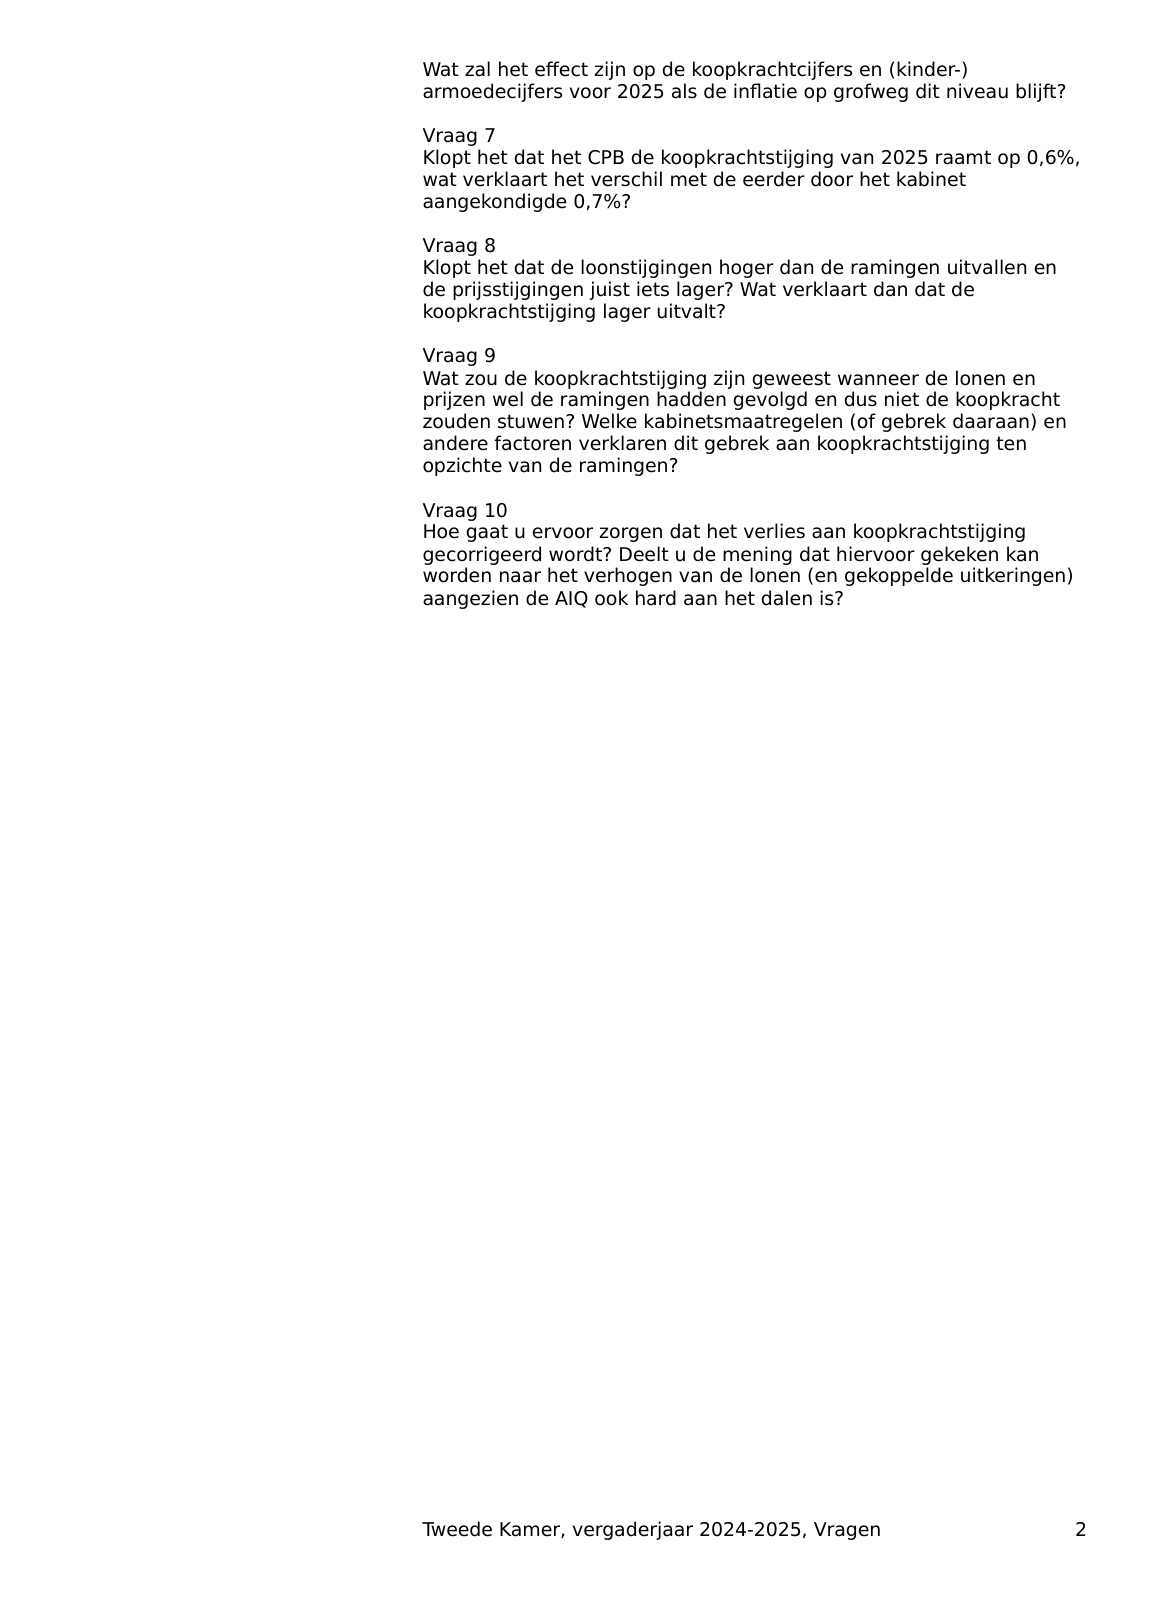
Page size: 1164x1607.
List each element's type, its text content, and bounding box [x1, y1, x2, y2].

text Vraag 7 [422, 125, 1087, 147]
text Klopt het dat het CPB de koopkrachtstijging van 2025 raamt op 0,6%, wat verklaart het verschil met de eerder door het kabinet aangekondigde 0,7%? [422, 147, 1087, 213]
text Wat zal het effect zijn op de koopkrachtcijfers en (kinder-) armoedecijfers voor 2025 als de inflatie op grofweg dit niveau blijft? [422, 59, 1087, 103]
text Wat zou de koopkrachtstijging zijn geweest wanneer de lonen en prijzen wel de ramingen hadden gevolgd en dus niet de koopkracht zouden stuwen? Welke kabinetsmaatregelen (of gebrek daaraan) en andere factoren verklaren dit gebrek aan koopkrachtstijging ten opzichte van de ramingen? [422, 367, 1087, 477]
text Klopt het dat de loonstijgingen hoger dan de ramingen uitvallen en de prijsstijgingen juist iets lager? Wat verklaart dan dat de koopkrachtstijging lager uitvalt? [422, 257, 1087, 323]
text Hoe gaat u ervoor zorgen dat het verlies aan koopkrachtstijging gecorrigeerd wordt? Deelt u de mening dat hiervoor gekeken kan worden naar het verhogen van de lonen (en gekoppelde uitkeringen) aangezien de AIQ ook hard aan het dalen is? [422, 521, 1087, 609]
text Vraag 8 [422, 235, 1087, 257]
text Vraag 9 [422, 345, 1087, 367]
text Vraag 10 [422, 499, 1087, 521]
